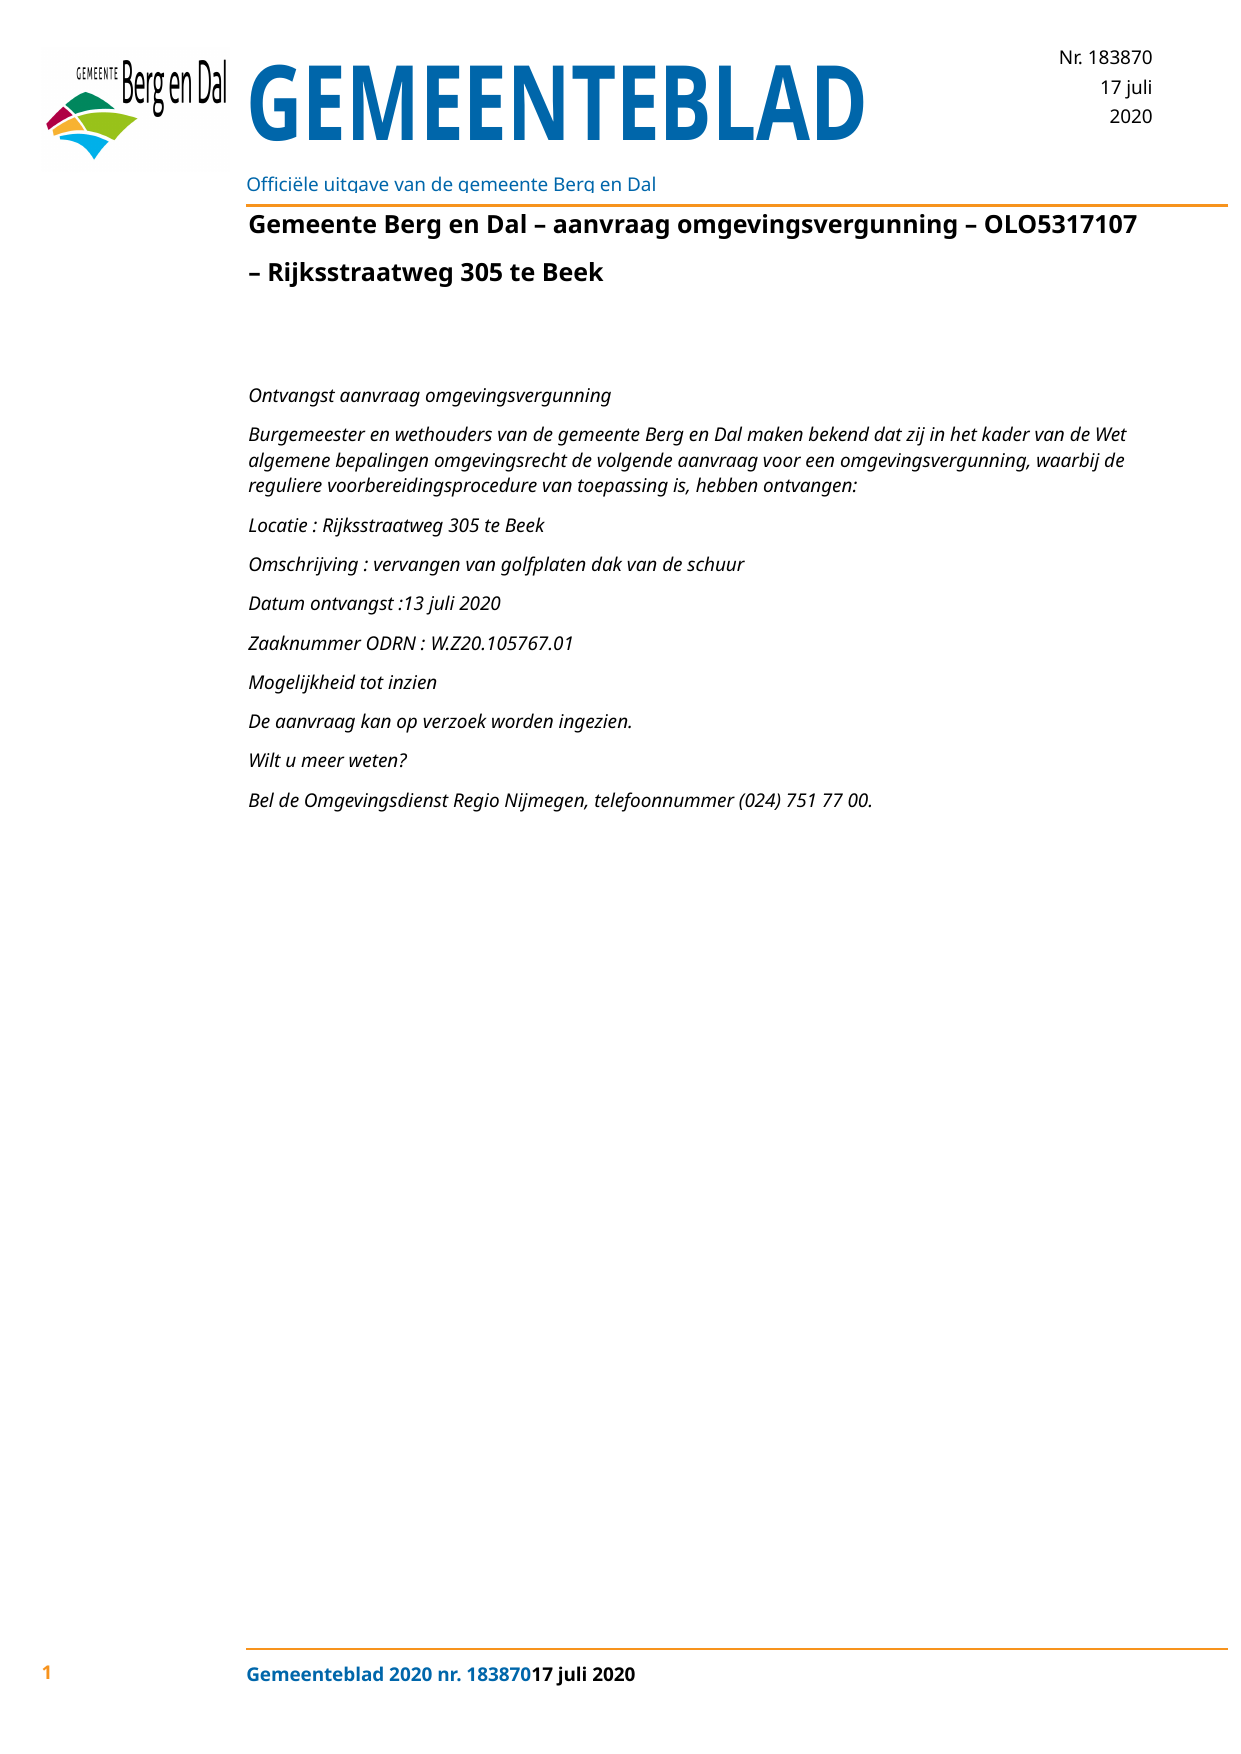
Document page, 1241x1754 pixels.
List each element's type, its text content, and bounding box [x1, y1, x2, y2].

picture [41, 47, 231, 172]
text Wilt u meer weten? [248, 747, 1152, 773]
text Bel de Omgevingsdienst Regio Nijmegen, telefoonnummer (024) 751 77 00. [248, 787, 1152, 812]
text Locatie : Rijksstraatweg 305 te Beek [248, 512, 1152, 538]
text De aanvraag kan op verzoek worden ingezien. [248, 708, 1152, 734]
text Gemeente Berg en Dal – aanvraag omgevingsvergunning – OLO5317107 – Rijksstraatweg 305 te Beek [248, 207, 1152, 288]
text Omschrijving : vervangen van golfplaten dak van de schuur [248, 551, 1152, 577]
text Datum ontvangst :13 juli 2020 [248, 590, 1152, 616]
text Mogelijkheid tot inzien [248, 669, 1152, 695]
text Burgemeester en wethouders van de gemeente Berg en Dal maken bekend dat zij in het kader van de Wet algemene bepalingen omgevingsrecht de volgende aanvraag voor een omgevingsvergunning, waarbij de reguliere voorbereidingsprocedure van toepassing is, hebben ontvangen: [248, 421, 1152, 498]
text Ontvangst aanvraag omgevingsvergunning [248, 382, 1152, 408]
text Zaaknummer ODRN : W.Z20.105767.01 [248, 630, 1152, 655]
